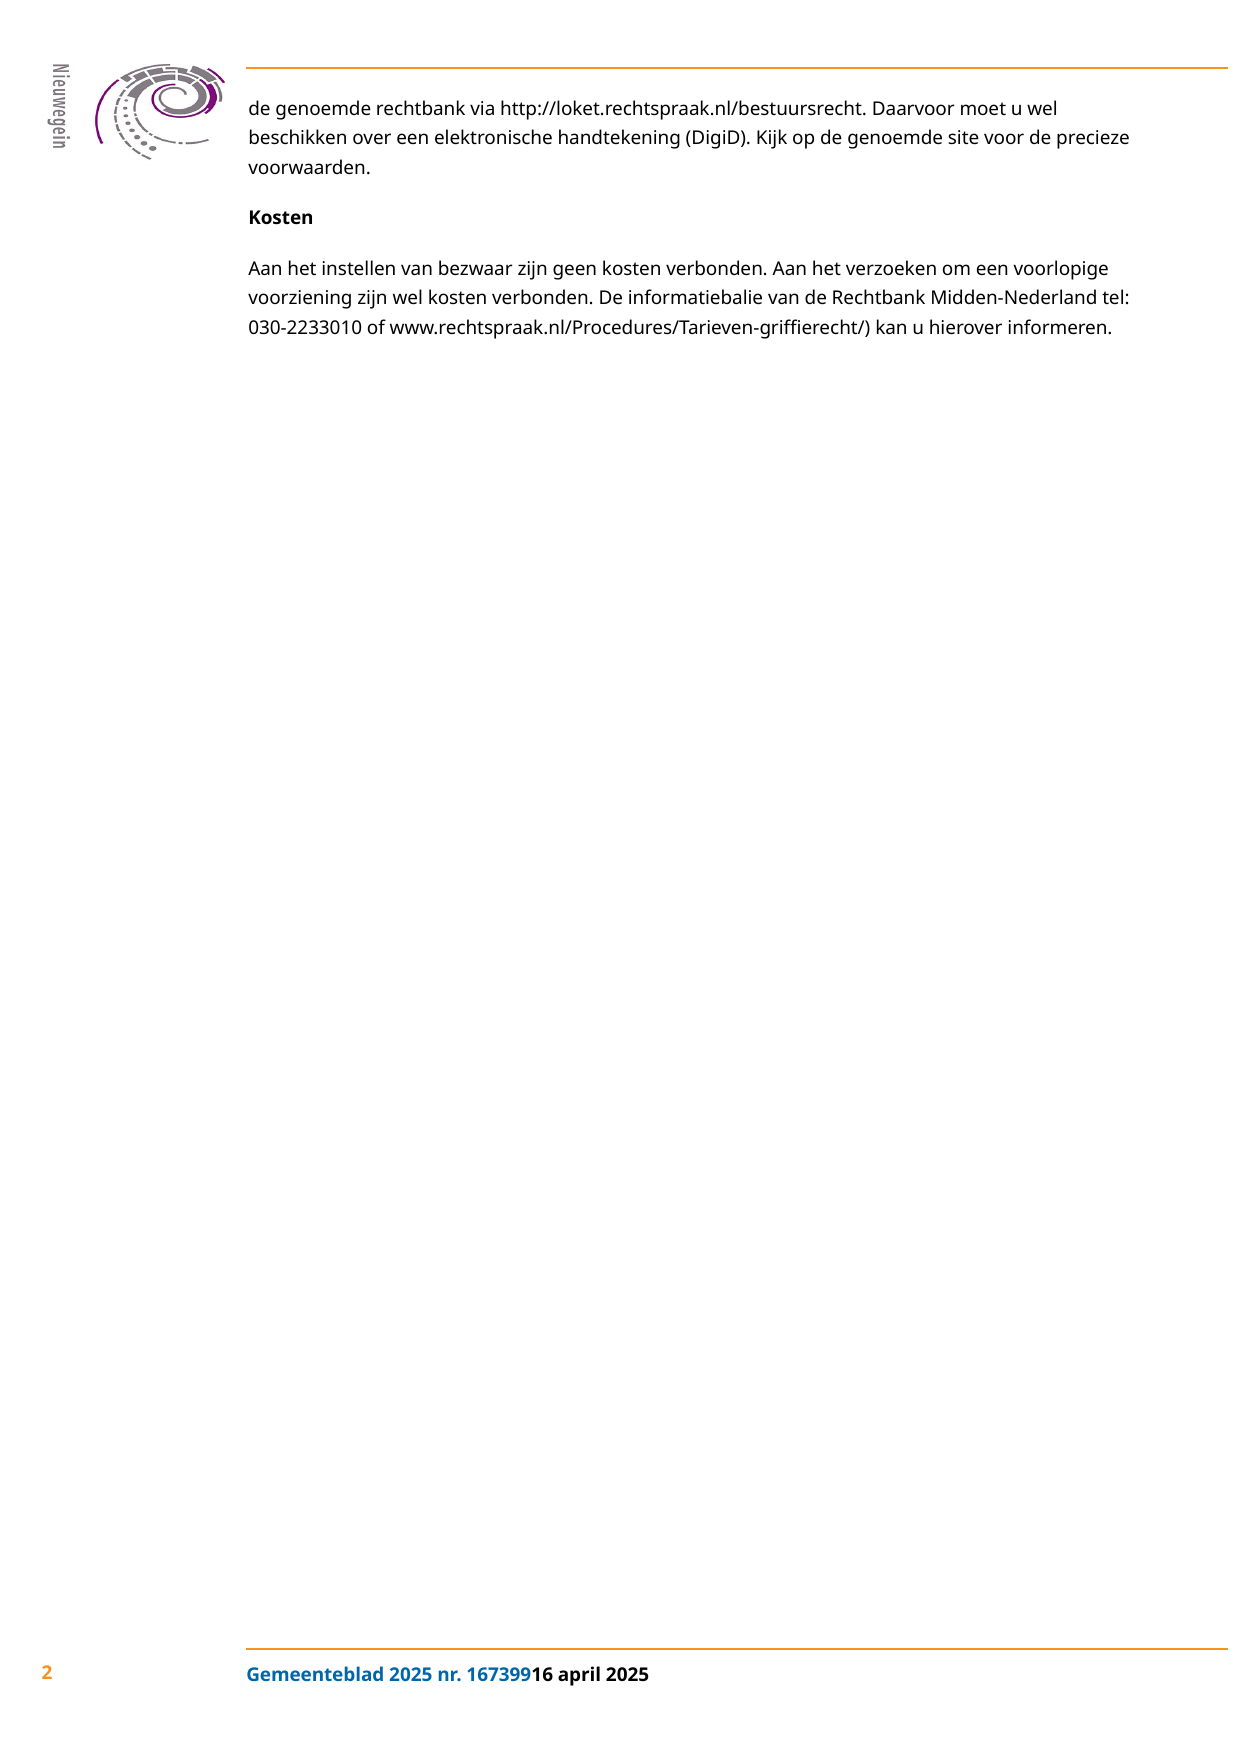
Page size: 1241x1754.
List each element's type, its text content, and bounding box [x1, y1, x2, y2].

text Aan het instellen van bezwaar zijn geen kosten verbonden. Aan het verzoeken om een voorlopige voorziening zijn wel kosten verbonden. De informatiebalie van de Rechtbank Midden-Nederland tel: 030-2233010 of www.rechtspraak.nl/Procedures/Tarieven-griffierecht/) kan u hierover informeren. [248, 255, 1152, 340]
text de genoemde rechtbank via http://loket.rechtspraak.nl/bestuursrecht. Daarvoor moet u wel beschikken over een elektronische handtekening (DigiD). Kijk op de genoemde site voor de precieze voorwaarden. [248, 95, 1152, 180]
text Kosten [248, 204, 1152, 230]
picture [41, 47, 231, 172]
